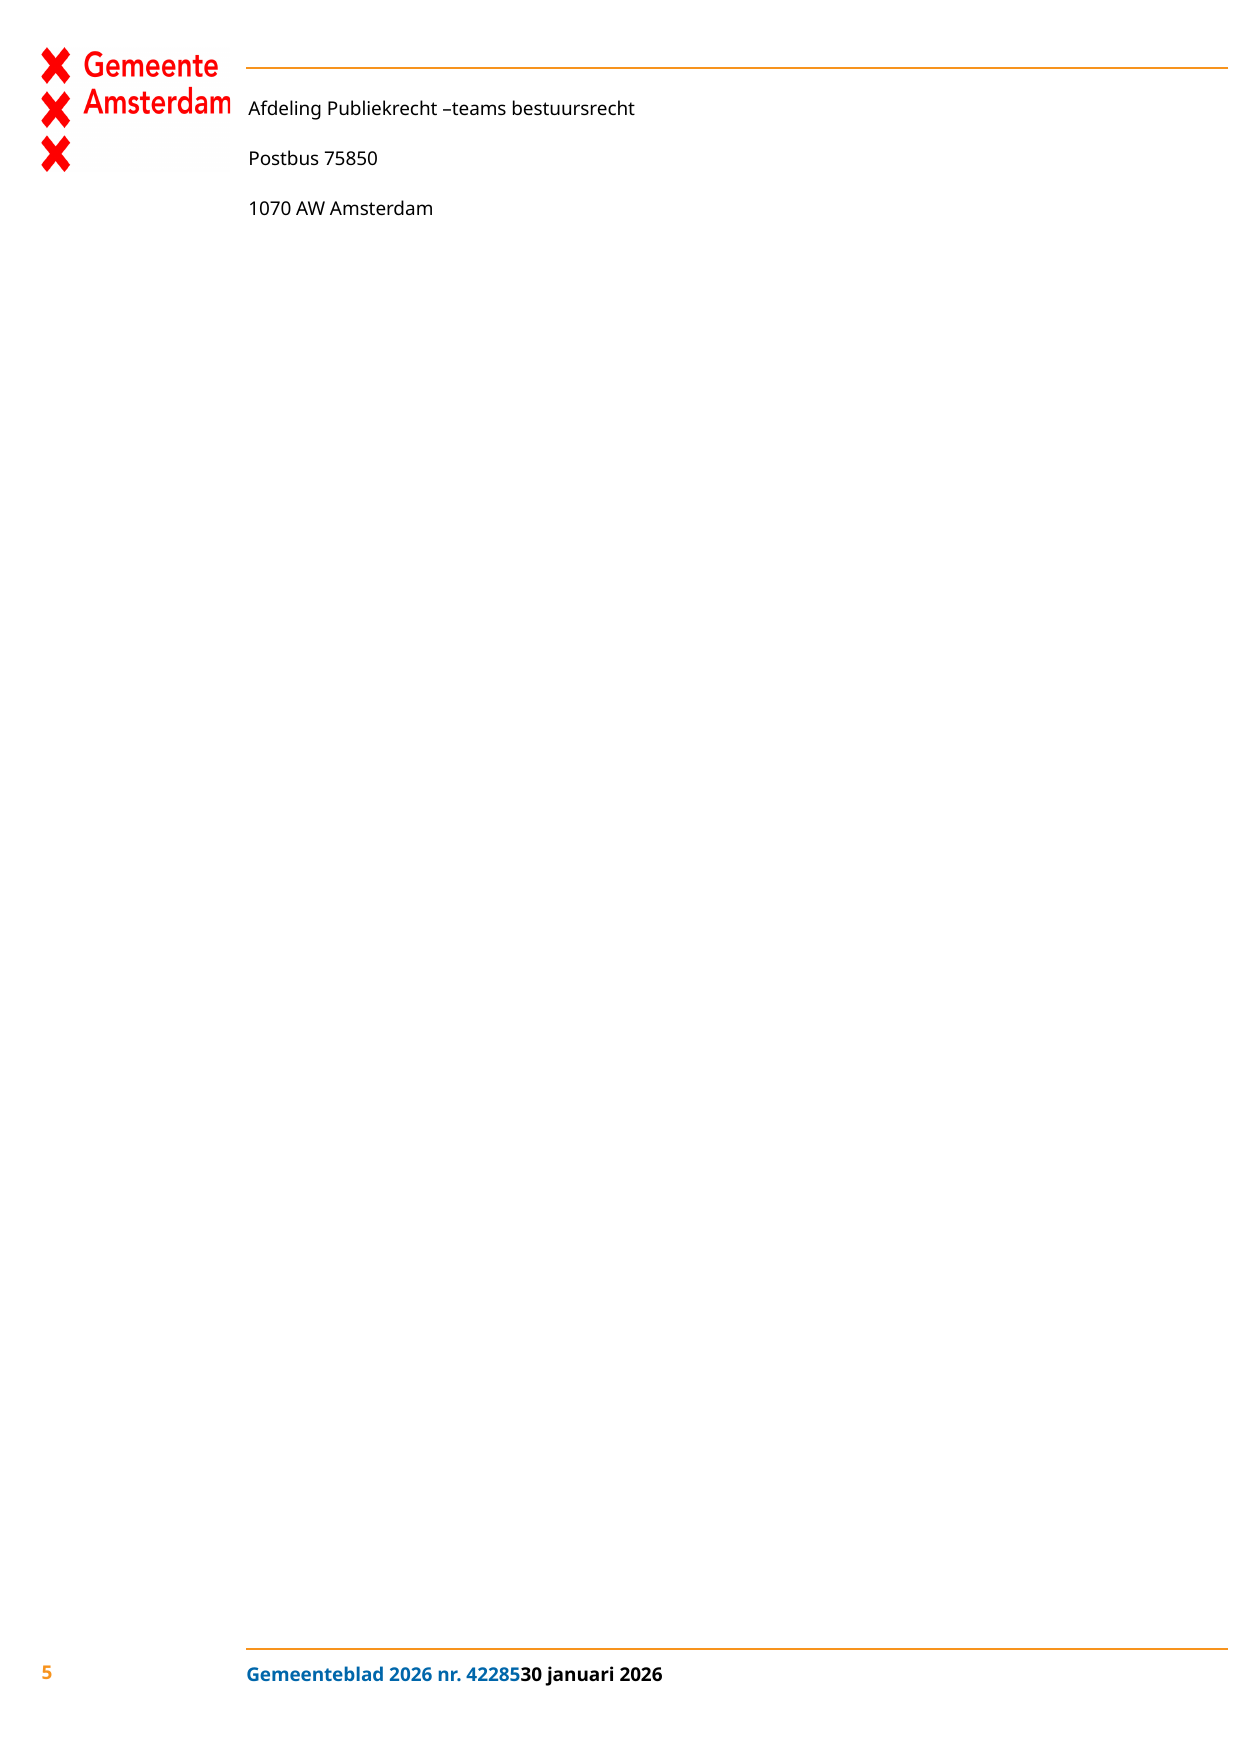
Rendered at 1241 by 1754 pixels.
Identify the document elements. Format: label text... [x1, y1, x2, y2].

picture [41, 47, 231, 172]
text Postbus 75850 [248, 145, 1152, 171]
text Afdeling Publiekrecht –teams bestuursrecht [248, 95, 1152, 121]
text 1070 AW Amsterdam [248, 196, 1152, 221]
